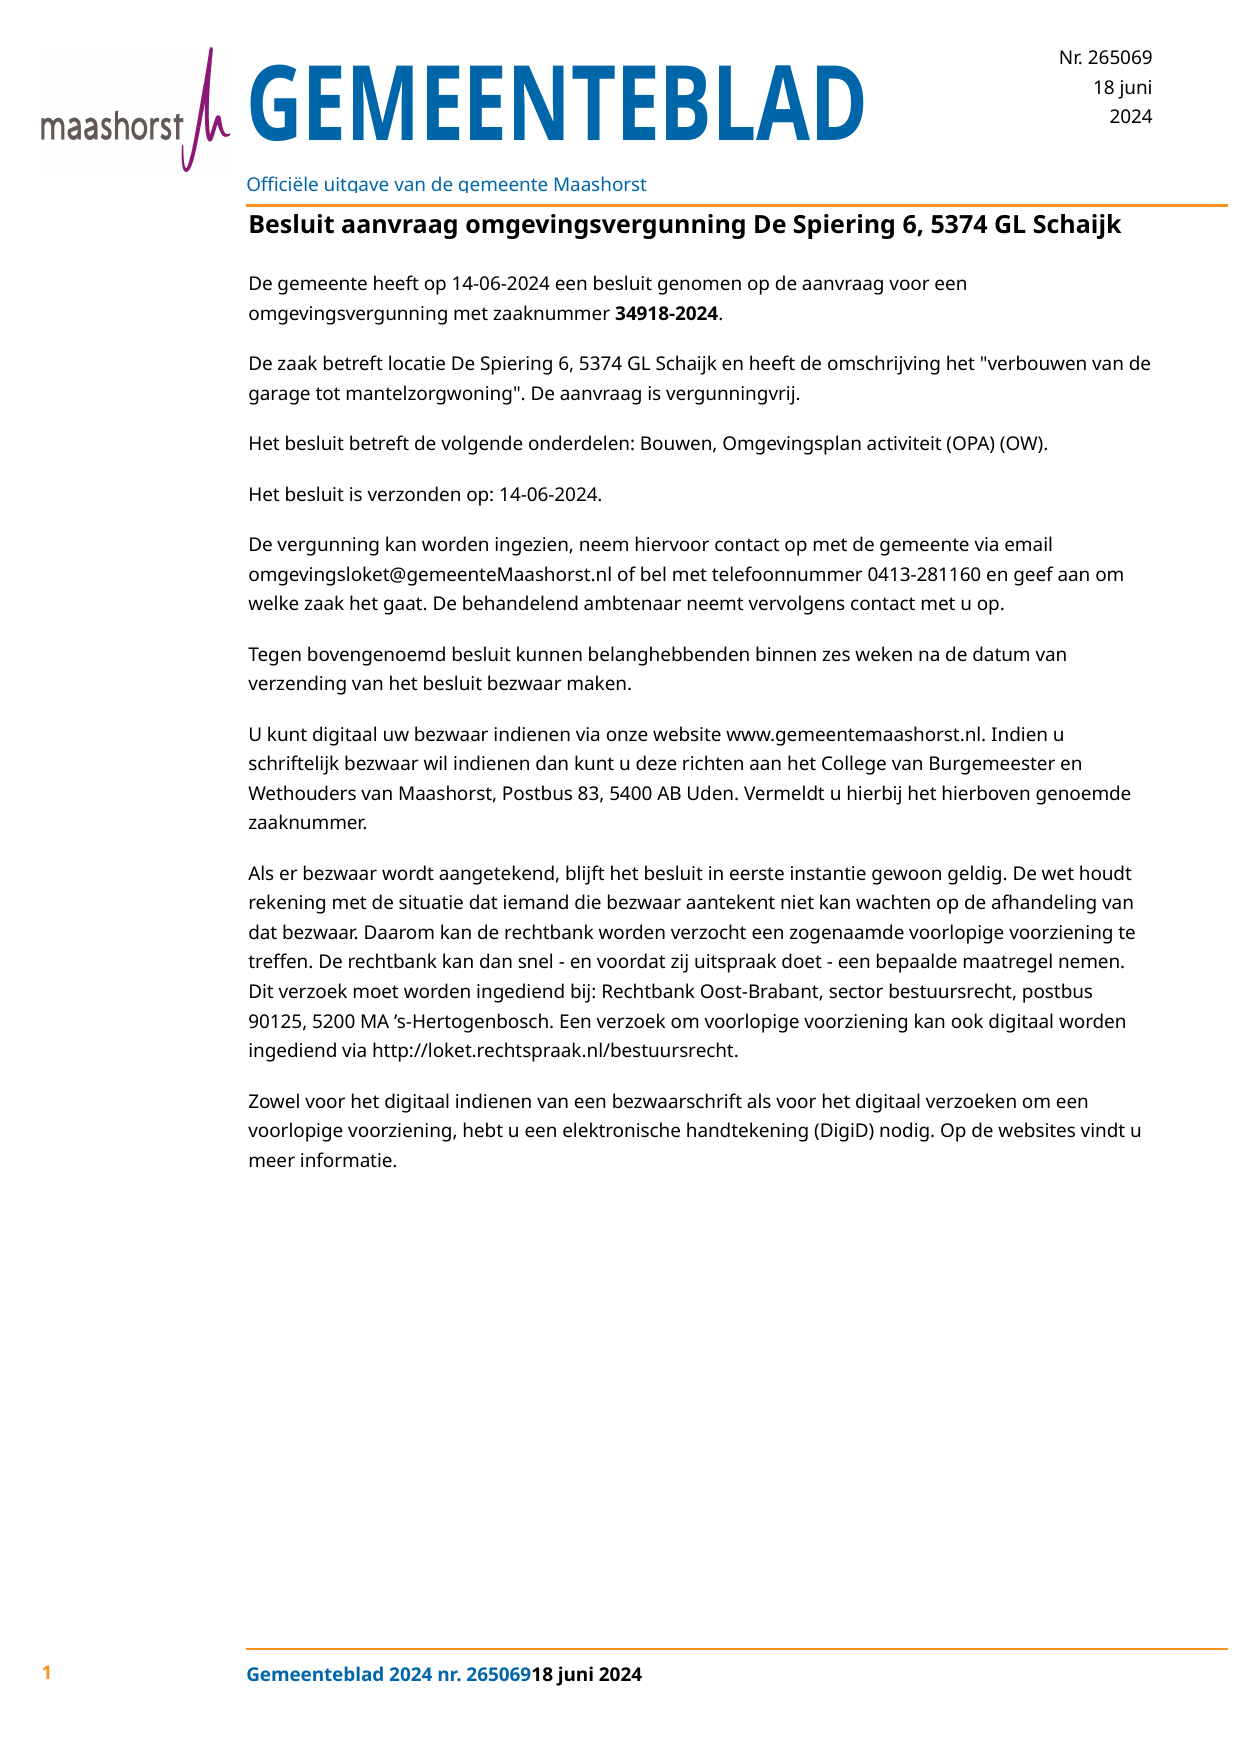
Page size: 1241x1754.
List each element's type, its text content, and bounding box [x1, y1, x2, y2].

picture [41, 47, 231, 172]
text De vergunning kan worden ingezien, neem hiervoor contact op met de gemeente via email omgevingsloket@gemeenteMaashorst.nl of bel met telefoonnummer 0413-281160 en geef aan om welke zaak het gaat. De behandelend ambtenaar neemt vervolgens contact met u op. [248, 531, 1152, 616]
text Het besluit is verzonden op: 14-06-2024. [248, 481, 1152, 506]
text Tegen bovengenoemd besluit kunnen belanghebbenden binnen zes weken na de datum van verzending van het besluit bezwaar maken. [248, 641, 1152, 696]
text De gemeente heeft op 14-06-2024 een besluit genomen op de aanvraag voor een omgevingsvergunning met zaaknummer 34918-2024. [248, 270, 1152, 326]
text Het besluit betreft de volgende onderdelen: Bouwen, Omgevingsplan activiteit (OPA) (OW). [248, 430, 1152, 456]
text Zowel voor het digitaal indienen van een bezwaarschrift als voor het digitaal verzoeken om een voorlopige voorziening, hebt u een elektronische handtekening (DigiD) nodig. Op de websites vindt u meer informatie. [248, 1088, 1152, 1173]
text U kunt digitaal uw bezwaar indienen via onze website www.gemeentemaashorst.nl. Indien u schriftelijk bezwaar wil indienen dan kunt u deze richten aan het College van Burgemeester en Wethouders van Maashorst, Postbus 83, 5400 AB Uden. Vermeldt u hierbij het hierboven genoemde zaaknummer. [248, 721, 1152, 835]
text Besluit aanvraag omgevingsvergunning De Spiering 6, 5374 GL Schaijk [248, 207, 1152, 241]
text Als er bezwaar wordt aangetekend, blijft het besluit in eerste instantie gewoon geldig. De wet houdt rekening met de situatie dat iemand die bezwaar aantekent niet kan wachten op de afhandeling van dat bezwaar. Daarom kan de rechtbank worden verzocht een zogenaamde voorlopige voorziening te treffen. De rechtbank kan dan snel - en voordat zij uitspraak doet - een bepaalde maatregel nemen. Dit verzoek moet worden ingediend bij: Rechtbank Oost-Brabant, sector bestuursrecht, postbus 90125, 5200 MA ’s-Hertogenbosch. Een verzoek om voorlopige voorziening kan ook digitaal worden ingediend via http://loket.rechtspraak.nl/bestuursrecht. [248, 860, 1152, 1063]
text De zaak betreft locatie De Spiering 6, 5374 GL Schaijk en heeft de omschrijving het "verbouwen van de garage tot mantelzorgwoning". De aanvraag is vergunningvrij. [248, 350, 1152, 406]
